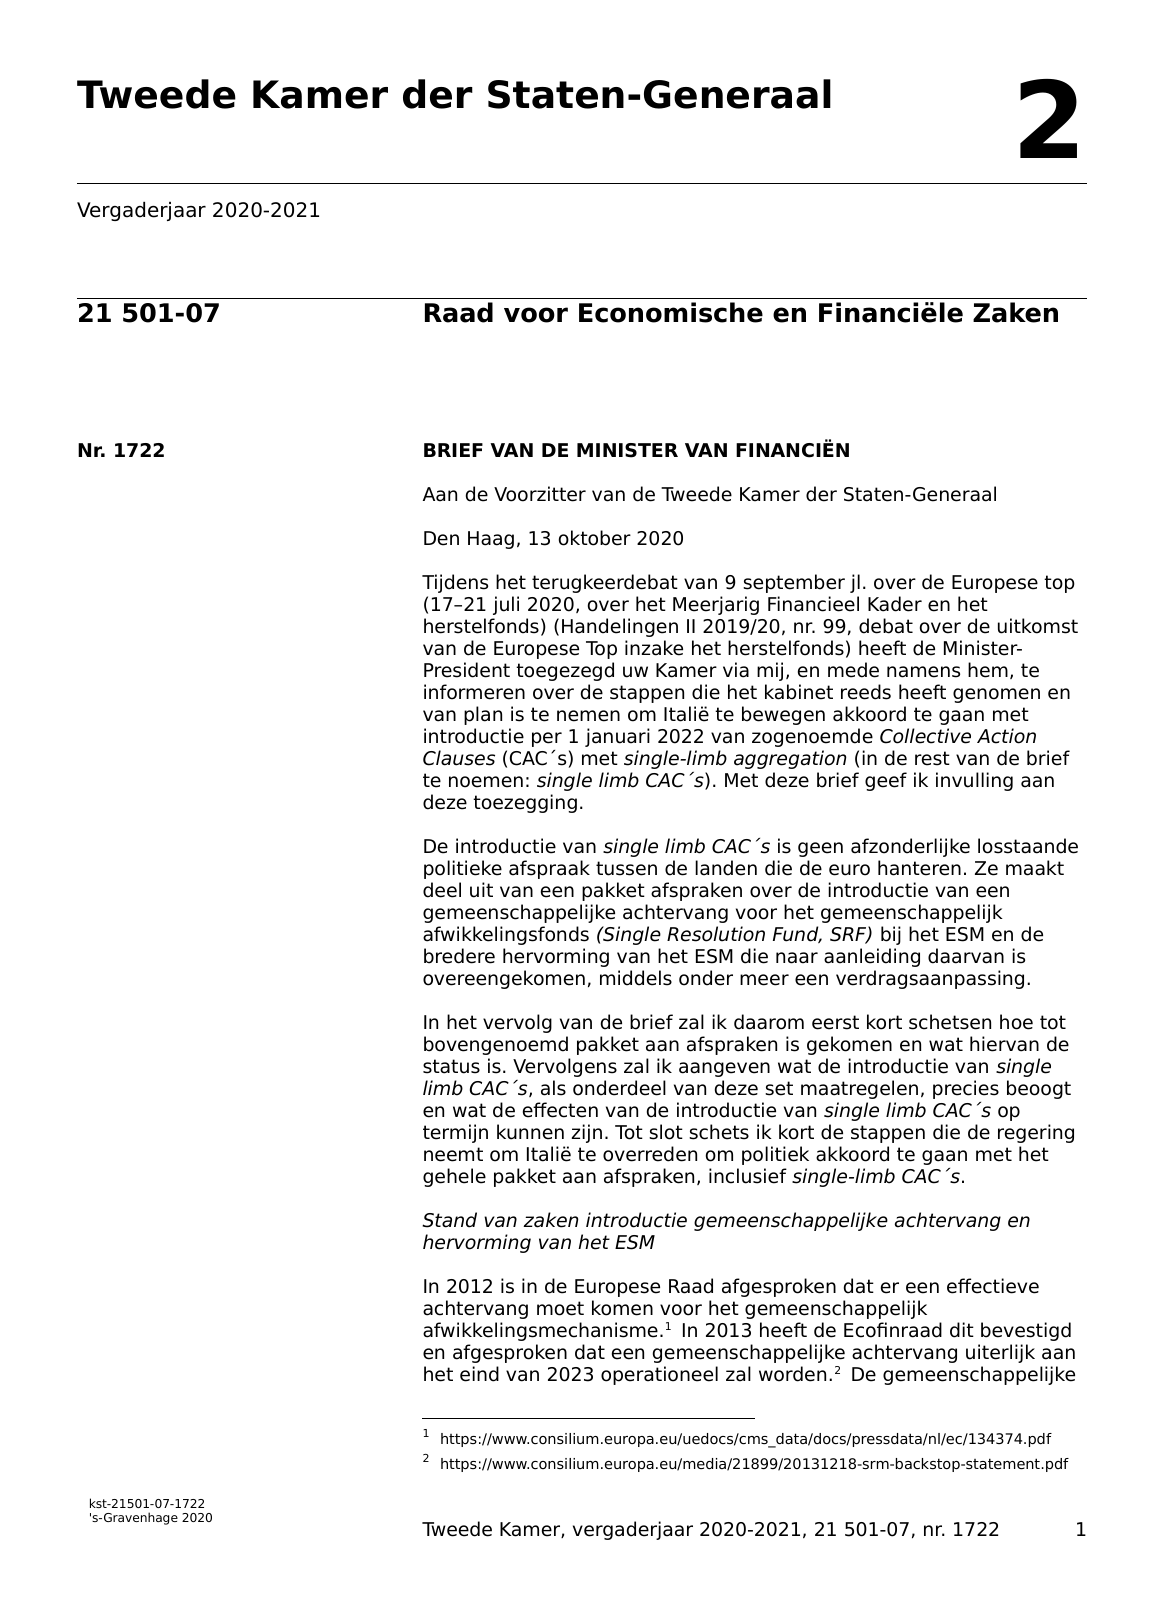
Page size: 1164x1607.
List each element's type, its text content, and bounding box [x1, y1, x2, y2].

subtitle Nr. 1722 BRIEF VAN DE MINISTER VAN FINANCIËN [77, 440, 1087, 462]
table_header 2 [886, 59, 1087, 183]
text In 2012 is in de Europese Raad afgesproken dat er een effectieve achtervang moet komen voor het gemeenschappelijk afwikkelingsmechanisme. In 2013 heeft de Ecofinraad dit bevestigd en afgesproken dat een gemeenschappelijke achtervang uiterlijk aan het eind van 2023 operationeel zal worden. De gemeenschappelijke [422, 1276, 1087, 1386]
table_cell Vergaderjaar 2020-2021 [77, 184, 1087, 298]
text De introductie van single limb CAC´s is geen afzonderlijke losstaande politieke afspraak tussen de landen die de euro hanteren. Ze maakt deel uit van een pakket afspraken over de introductie van een gemeenschappelijke achtervang voor het gemeenschappelijk afwikkelingsfonds (Single Resolution Fund, SRF) bij het ESM en de bredere hervorming van het ESM die naar aanleiding daarvan is overeengekomen, middels onder meer een verdragsaanpassing. [422, 836, 1087, 990]
text Aan de Voorzitter van de Tweede Kamer der Staten-Generaal [422, 484, 1087, 506]
text In het vervolg van de brief zal ik daarom eerst kort schetsen hoe tot bovengenoemd pakket aan afspraken is gekomen en wat hiervan de status is. Vervolgens zal ik aangeven wat de introductie van single limb CAC´s, als onderdeel van deze set maatregelen, precies beoogt en wat de effecten van de introductie van single limb CAC´s op termijn kunnen zijn. Tot slot schets ik kort de stappen die de regering neemt om Italië te overreden om politiek akkoord te gaan met het gehele pakket aan afspraken, inclusief single-limb CAC´s. [422, 1012, 1087, 1188]
table_header Tweede Kamer der Staten-Generaal [77, 59, 886, 183]
text 's-Gravenhage 2020 [88, 1511, 323, 1525]
text Tijdens het terugkeerdebat van 9 september jl. over de Europese top (17–21 juli 2020, over het Meerjarig Financieel Kader en het herstelfonds) (Handelingen II 2019/20, nr. 99, debat over de uitkomst van de Europese Top inzake het herstelfonds) heeft de Minister-President toegezegd uw Kamer via mij, en mede namens hem, te informeren over de stappen die het kabinet reeds heeft genomen en van plan is te nemen om Italië te bewegen akkoord te gaan met introductie per 1 januari 2022 van zogenoemde Collective Action Clauses (CAC´s) met single-limb aggregation (in de rest van de brief te noemen: single limb CAC´s). Met deze brief geef ik invulling aan deze toezegging. [422, 572, 1087, 814]
text Den Haag, 13 oktober 2020 [422, 528, 1087, 550]
text https://www.consilium.europa.eu/media/21899/20131218-srm-backstop-statement.pdf [422, 1452, 1087, 1474]
text kst-21501-07-1722 [88, 1497, 323, 1511]
text https://www.consilium.europa.eu/uedocs/cms_data/docs/pressdata/nl/ec/134374.pdf [422, 1427, 1087, 1449]
subtitle 21 501-07 Raad voor Economische en Financiële Zaken [77, 299, 1087, 329]
subtitle Stand van zaken introductie gemeenschappelijke achtervang en hervorming van het ESM [422, 1210, 1087, 1254]
